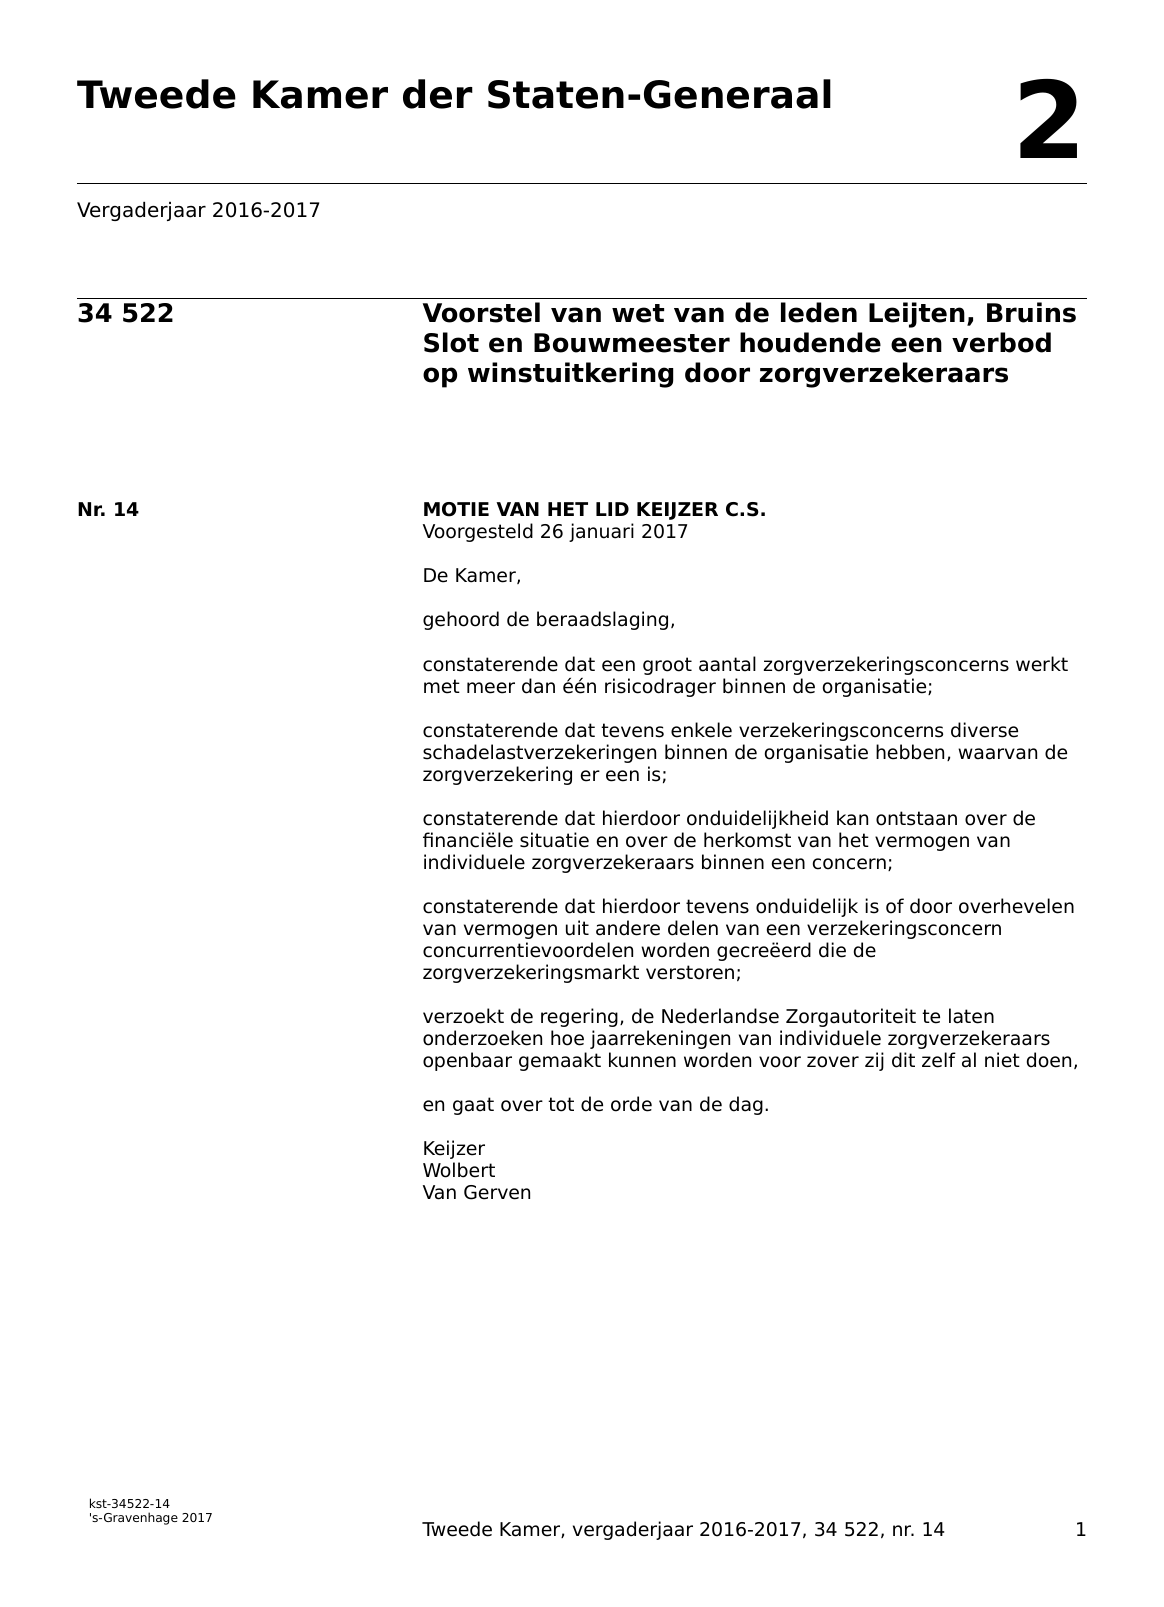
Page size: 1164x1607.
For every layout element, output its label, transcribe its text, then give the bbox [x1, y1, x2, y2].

text kst-34522-14 [88, 1497, 323, 1511]
table_cell Vergaderjaar 2016-2017 [77, 184, 1087, 298]
text verzoekt de regering, de Nederlandse Zorgautoriteit te laten onderzoeken hoe jaarrekeningen van individuele zorgverzekeraars openbaar gemaakt kunnen worden voor zover zij dit zelf al niet doen, [422, 1006, 1087, 1072]
text Van Gerven [422, 1182, 1087, 1204]
text en gaat over tot de orde van de dag. [422, 1094, 1087, 1116]
text gehoord de beraadslaging, [422, 609, 1087, 631]
table_header Tweede Kamer der Staten-Generaal [77, 59, 886, 183]
text Voorgesteld 26 januari 2017 [422, 521, 1087, 543]
subtitle 34 522 Voorstel van wet van de leden Leijten, Bruins Slot en Bouwmeester houdende een verbod op winstuitkering door zorgverzekeraars [77, 299, 1087, 388]
text De Kamer, [422, 565, 1087, 587]
text Wolbert [422, 1160, 1087, 1182]
text 's-Gravenhage 2017 [88, 1511, 323, 1525]
text Keijzer [422, 1138, 1087, 1160]
text constaterende dat hierdoor tevens onduidelijk is of door overhevelen van vermogen uit andere delen van een verzekeringsconcern concurrentievoordelen worden gecreëerd die de zorgverzekeringsmarkt verstoren; [422, 896, 1087, 984]
text constaterende dat hierdoor onduidelijkheid kan ontstaan over de financiële situatie en over de herkomst van het vermogen van individuele zorgverzekeraars binnen een concern; [422, 808, 1087, 874]
text constaterende dat tevens enkele verzekeringsconcerns diverse schadelastverzekeringen binnen de organisatie hebben, waarvan de zorgverzekering er een is; [422, 720, 1087, 786]
text constaterende dat een groot aantal zorgverzekeringsconcerns werkt met meer dan één risicodrager binnen de organisatie; [422, 653, 1087, 697]
table_header 2 [886, 59, 1087, 183]
subtitle Nr. 14 MOTIE VAN HET LID KEIJZER C.S. [77, 499, 1087, 521]
